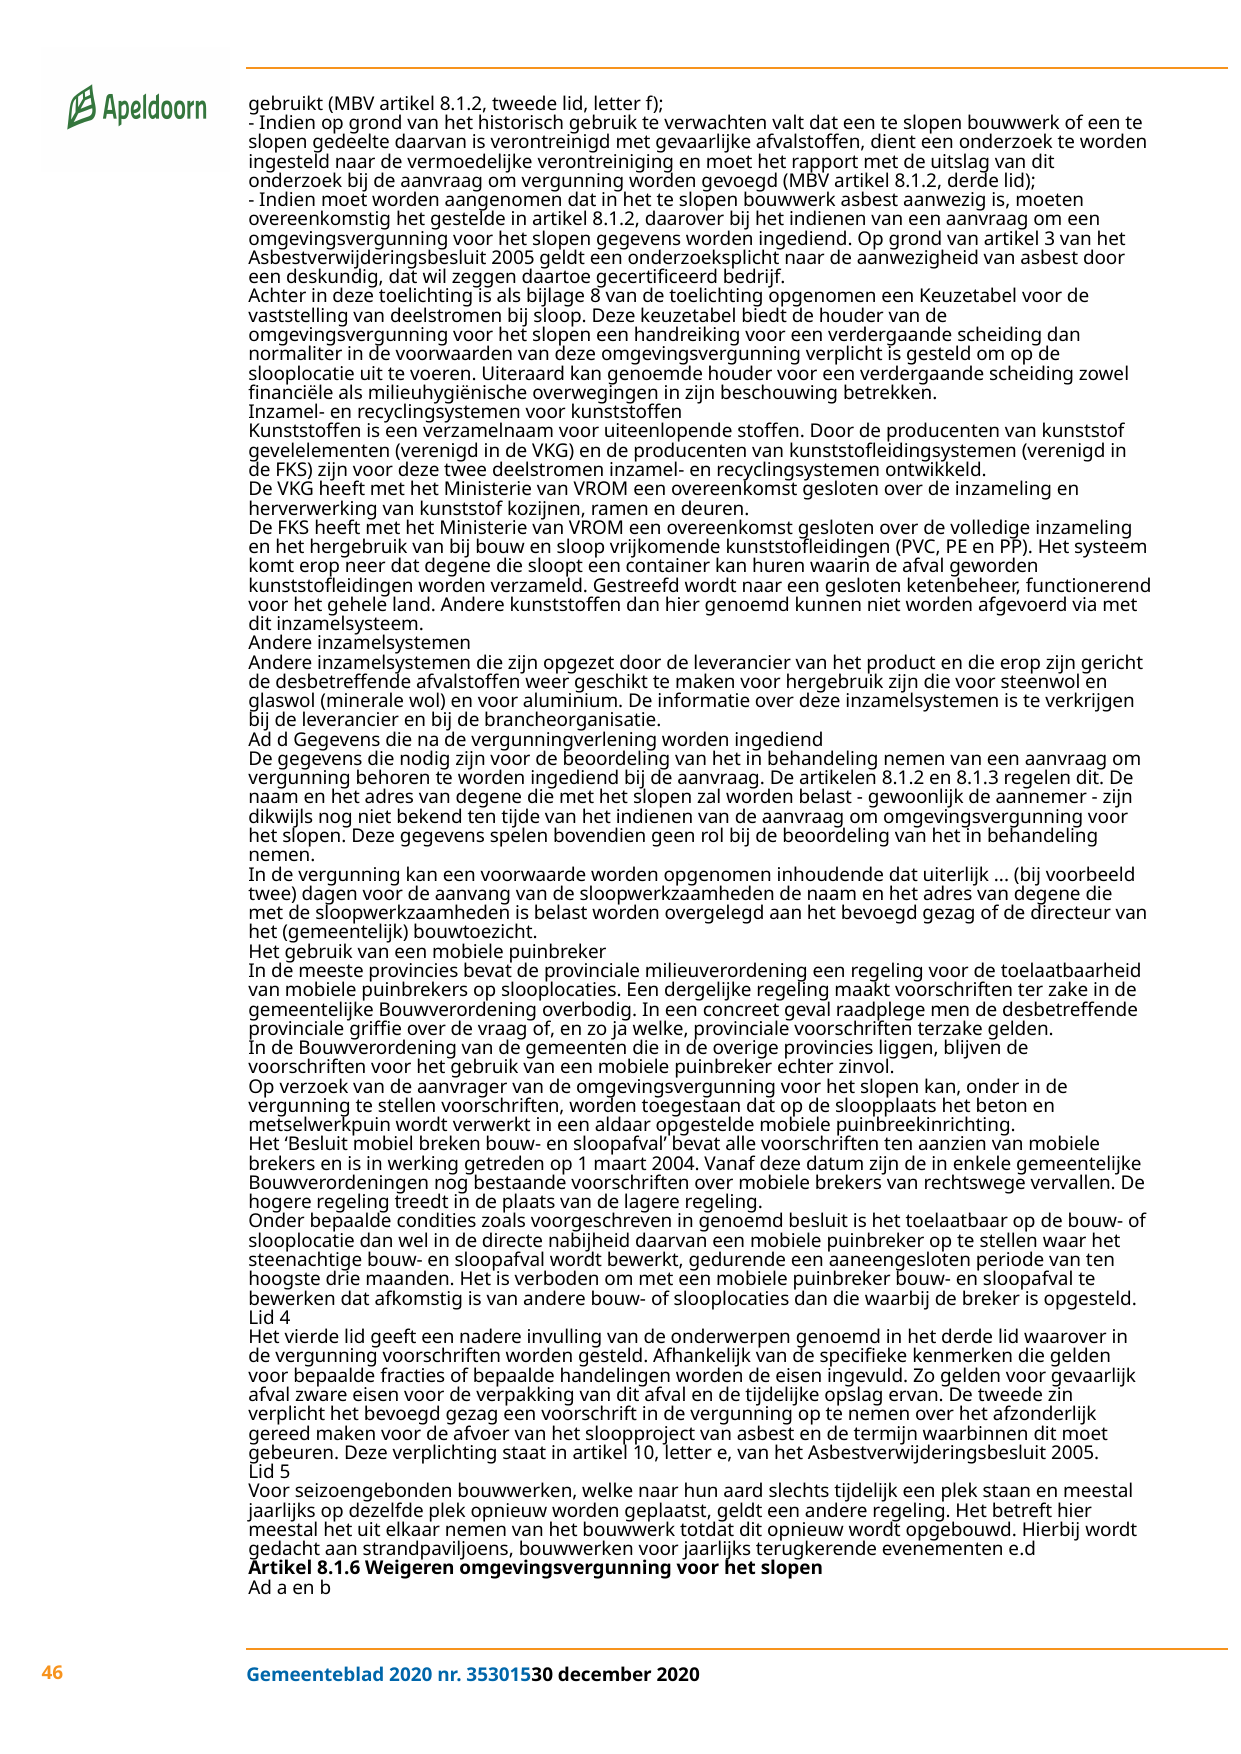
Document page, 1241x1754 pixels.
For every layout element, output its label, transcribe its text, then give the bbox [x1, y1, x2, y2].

text Voor seizoengebonden bouwwerken, welke naar hun aard slechts tijdelijk een plek staan en meestal jaarlijks op dezelfde plek opnieuw worden geplaatst, geldt een andere regeling. Het betreft hier meestal het uit elkaar nemen van het bouwwerk totdat dit opnieuw wordt opgebouwd. Hierbij wordt gedacht aan strandpaviljoens, bouwwerken voor jaarlijks terugkerende evenementen e.d [248, 1482, 1152, 1559]
text Het vierde lid geeft een nadere invulling van de onderwerpen genoemd in het derde lid waarover in de vergunning voorschriften worden gesteld. Afhankelijk van de specifieke kenmerken die gelden voor bepaalde fracties of bepaalde handelingen worden de eisen ingevuld. Zo gelden voor gevaarlijk afval zware eisen voor de verpakking van dit afval en de tijdelijke opslag ervan. De tweede zin verplicht het bevoegd gezag een voorschrift in de vergunning op te nemen over het afzonderlijk gereed maken voor de afvoer van het sloopproject van asbest en de termijn waarbinnen dit moet gebeuren. Deze verplichting staat in artikel 10, letter e, van het Asbestverwijderingsbesluit 2005. [248, 1328, 1152, 1463]
text Andere inzamelsystemen [248, 634, 1152, 654]
text In de meeste provincies bevat de provinciale milieuverordening een regeling voor de toelaatbaarheid van mobiele puinbrekers op slooplocaties. Een dergelijke regeling maakt voorschriften ter zake in de gemeentelijke Bouwverordening overbodig. In een concreet geval raadplege men de desbetreffende provinciale griffie over de vraag of, en zo ja welke, provinciale voorschriften terzake gelden. [248, 962, 1152, 1039]
text In de Bouwverordening van de gemeenten die in de overige provincies liggen, blijven de voorschriften voor het gebruik van een mobiele puinbreker echter zinvol. [248, 1039, 1152, 1078]
text Ad d Gegevens die na de vergunningverlening worden ingediend [248, 731, 1152, 750]
text Artikel 8.1.6 Weigeren omgevingsvergunning voor het slopen [248, 1559, 1152, 1579]
text In de vergunning kan een voorwaarde worden opgenomen inhoudende dat uiterlijk ... (bij voorbeeld twee) dagen voor de aanvang van de sloopwerkzaamheden de naam en het adres van degene die met de sloopwerkzaamheden is belast worden overgelegd aan het bevoegd gezag of de directeur van het (gemeentelijk) bouwtoezicht. [248, 866, 1152, 943]
text Op verzoek van de aanvrager van de omgevingsvergunning voor het slopen kan, onder in de vergunning te stellen voorschriften, worden toegestaan dat op de sloopplaats het beton en metselwerkpuin wordt verwerkt in een aldaar opgestelde mobiele puinbreekinrichting. [248, 1078, 1152, 1135]
text - Indien moet worden aangenomen dat in het te slopen bouwwerk asbest aanwezig is, moeten overeenkomstig het gestelde in artikel 8.1.2, daarover bij het indienen van een aanvraag om een omgevingsvergunning voor het slopen gegevens worden ingediend. Op grond van artikel 3 van het Asbestverwijderingsbesluit 2005 geldt een onderzoeksplicht naar de aanwezigheid van asbest door een deskundig, dat wil zeggen daartoe gecertificeerd bedrijf. [248, 191, 1152, 287]
text - Indien op grond van het historisch gebruik te verwachten valt dat een te slopen bouwwerk of een te slopen gedeelte daarvan is verontreinigd met gevaarlijke afvalstoffen, dient een onderzoek te worden ingesteld naar de vermoedelijke verontreiniging en moet het rapport met de uitslag van dit onderzoek bij de aanvraag om vergunning worden gevoegd (MBV artikel 8.1.2, derde lid); [248, 114, 1152, 191]
picture [41, 47, 231, 172]
text De gegevens die nodig zijn voor de beoordeling van het in behandeling nemen van een aanvraag om vergunning behoren te worden ingediend bij de aanvraag. De artikelen 8.1.2 en 8.1.3 regelen dit. De naam en het adres van degene die met het slopen zal worden belast - gewoonlijk de aannemer - zijn dikwijls nog niet bekend ten tijde van het indienen van de aanvraag om omgevingsvergunning voor het slopen. Deze gegevens spelen bovendien geen rol bij de beoordeling van het in behandeling nemen. [248, 750, 1152, 866]
text gebruikt (MBV artikel 8.1.2, tweede lid, letter f); [248, 95, 1152, 114]
text Inzamel- en recyclingsystemen voor kunststoffen [248, 403, 1152, 422]
text Onder bepaalde condities zoals voorgeschreven in genoemd besluit is het toelaatbaar op de bouw- of slooplocatie dan wel in de directe nabijheid daarvan een mobiele puinbreker op te stellen waar het steenachtige bouw- en sloopafval wordt bewerkt, gedurende een aaneengesloten periode van ten hoogste drie maanden. Het is verboden om met een mobiele puinbreker bouw- en sloopafval te bewerken dat afkomstig is van andere bouw- of slooplocaties dan die waarbij de breker is opgesteld. [248, 1212, 1152, 1309]
text Lid 4 [248, 1309, 1152, 1328]
text Het ‘Besluit mobiel breken bouw- en sloopafval’ bevat alle voorschriften ten aanzien van mobiele brekers en is in werking getreden op 1 maart 2004. Vanaf deze datum zijn de in enkele gemeentelijke Bouwverordeningen nog bestaande voorschriften over mobiele brekers van rechtswege vervallen. De hogere regeling treedt in de plaats van de lagere regeling. [248, 1135, 1152, 1212]
text De VKG heeft met het Ministerie van VROM een overeenkomst gesloten over de inzameling en herverwerking van kunststof kozijnen, ramen en deuren. [248, 480, 1152, 519]
text De FKS heeft met het Ministerie van VROM een overeenkomst gesloten over de volledige inzameling en het hergebruik van bij bouw en sloop vrijkomende kunststofleidingen (PVC, PE en PP). Het systeem komt erop neer dat degene die sloopt een container kan huren waarin de afval geworden kunststofleidingen worden verzameld. Gestreefd wordt naar een gesloten ketenbeheer, functionerend voor het gehele land. Andere kunststoffen dan hier genoemd kunnen niet worden afgevoerd via met dit inzamelsysteem. [248, 519, 1152, 634]
text Andere inzamelsystemen die zijn opgezet door de leverancier van het product en die erop zijn gericht de desbetreffende afvalstoffen weer geschikt te maken voor hergebruik zijn die voor steenwol en glaswol (minerale wol) en voor aluminium. De informatie over deze inzamelsystemen is te verkrijgen bij de leverancier en bij de brancheorganisatie. [248, 654, 1152, 731]
text Lid 5 [248, 1463, 1152, 1482]
text Achter in deze toelichting is als bijlage 8 van de toelichting opgenomen een Keuzetabel voor de vaststelling van deelstromen bij sloop. Deze keuzetabel biedt de houder van de omgevingsvergunning voor het slopen een handreiking voor een verdergaande scheiding dan normaliter in de voorwaarden van deze omgevingsvergunning verplicht is gesteld om op de slooplocatie uit te voeren. Uiteraard kan genoemde houder voor een verdergaande scheiding zowel financiële als milieuhygiënische overwegingen in zijn beschouwing betrekken. [248, 287, 1152, 403]
text Het gebruik van een mobiele puinbreker [248, 943, 1152, 962]
text Kunststoffen is een verzamelnaam voor uiteenlopende stoffen. Door de producenten van kunststof gevelelementen (verenigd in de VKG) en de producenten van kunststofleidingsystemen (verenigd in de FKS) zijn voor deze twee deelstromen inzamel- en recyclingsystemen ontwikkeld. [248, 422, 1152, 480]
text Ad a en b [248, 1579, 1152, 1598]
